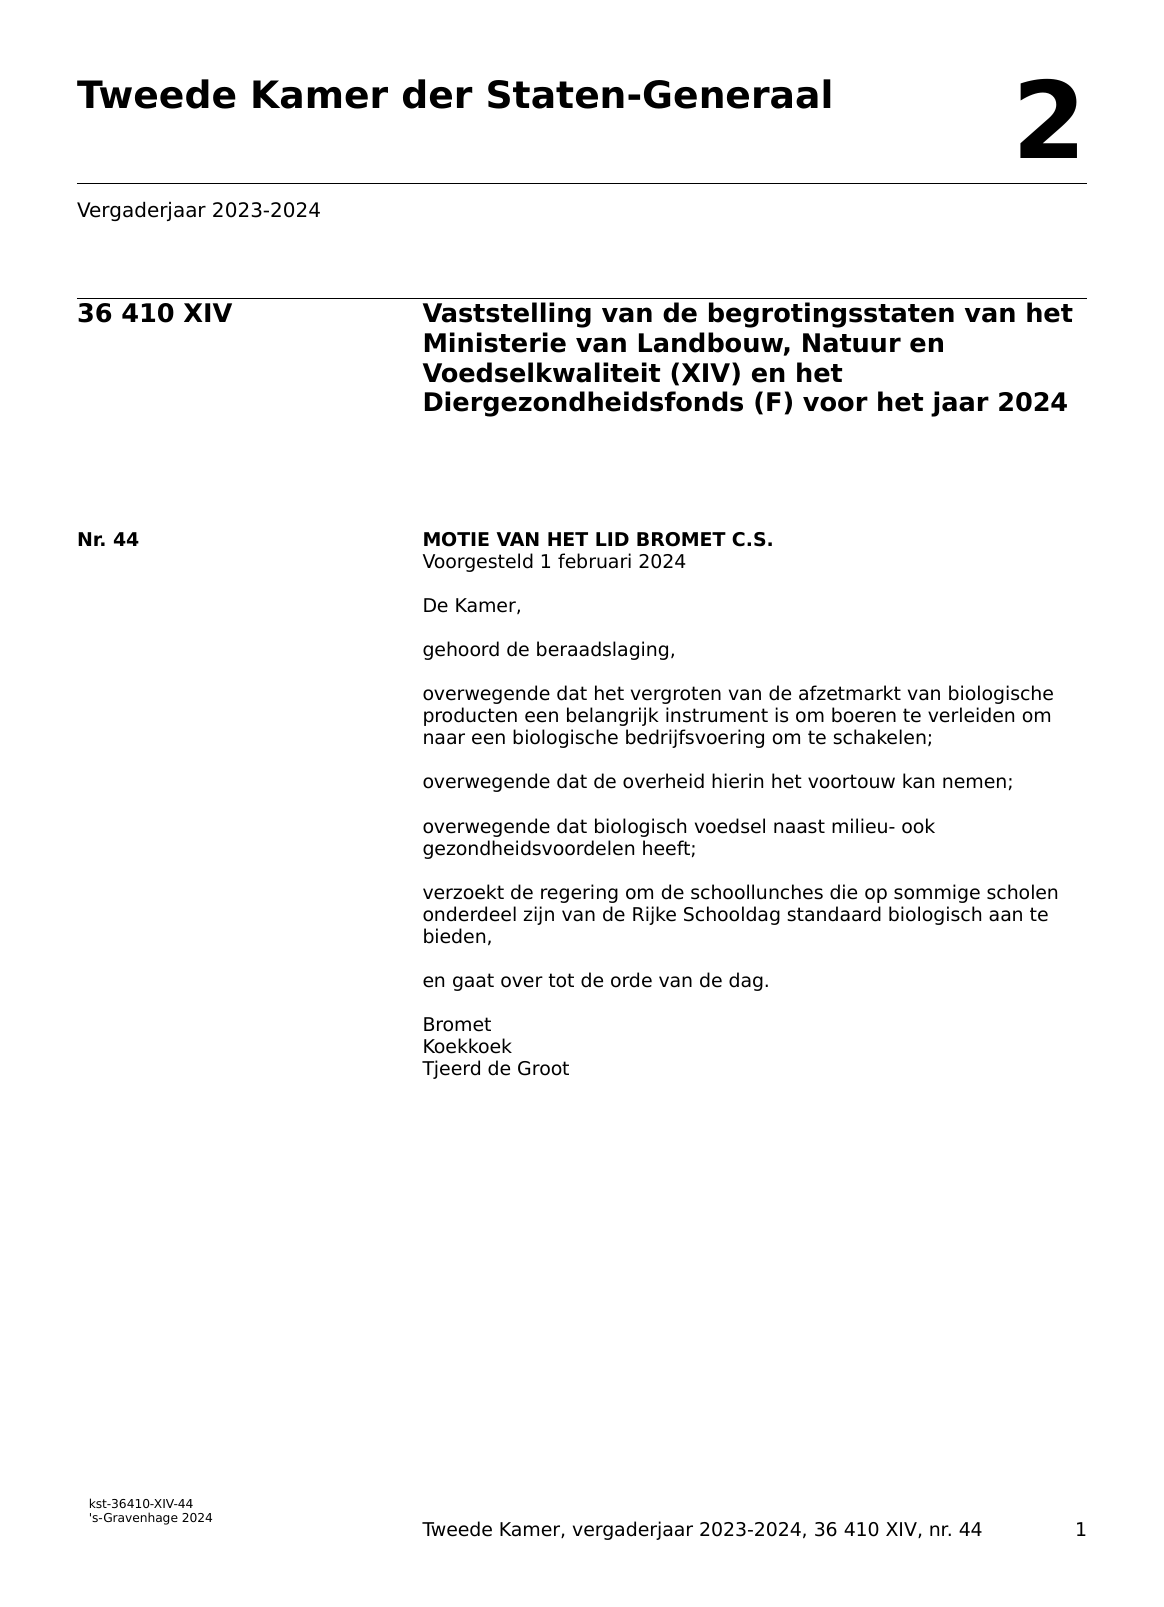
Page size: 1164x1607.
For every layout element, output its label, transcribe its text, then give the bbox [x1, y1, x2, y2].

text overwegende dat de overheid hierin het voortouw kan nemen; [422, 771, 1087, 793]
text Voorgesteld 1 februari 2024 [422, 551, 1087, 573]
text kst-36410-XIV-44 [88, 1497, 323, 1511]
text Koekkoek [422, 1036, 1087, 1058]
table_header 2 [886, 59, 1087, 183]
text overwegende dat het vergroten van de afzetmarkt van biologische producten een belangrijk instrument is om boeren te verleiden om naar een biologische bedrijfsvoering om te schakelen; [422, 683, 1087, 749]
subtitle 36 410 XIV Vaststelling van de begrotingsstaten van het Ministerie van Landbouw, Natuur en Voedselkwaliteit (XIV) en het Diergezondheidsfonds (F) voor het jaar 2024 [77, 299, 1087, 418]
text verzoekt de regering om de schoollunches die op sommige scholen onderdeel zijn van de Rijke Schooldag standaard biologisch aan te bieden, [422, 882, 1087, 948]
text Tjeerd de Groot [422, 1058, 1087, 1080]
table_header Tweede Kamer der Staten-Generaal [77, 59, 886, 183]
text en gaat over tot de orde van de dag. [422, 970, 1087, 992]
table_cell Vergaderjaar 2023-2024 [77, 184, 1087, 298]
subtitle Nr. 44 MOTIE VAN HET LID BROMET C.S. [77, 529, 1087, 551]
text overwegende dat biologisch voedsel naast milieu- ook gezondheidsvoordelen heeft; [422, 816, 1087, 859]
text gehoord de beraadslaging, [422, 639, 1087, 661]
text Bromet [422, 1014, 1087, 1036]
text 's-Gravenhage 2024 [88, 1511, 323, 1525]
text De Kamer, [422, 595, 1087, 617]
